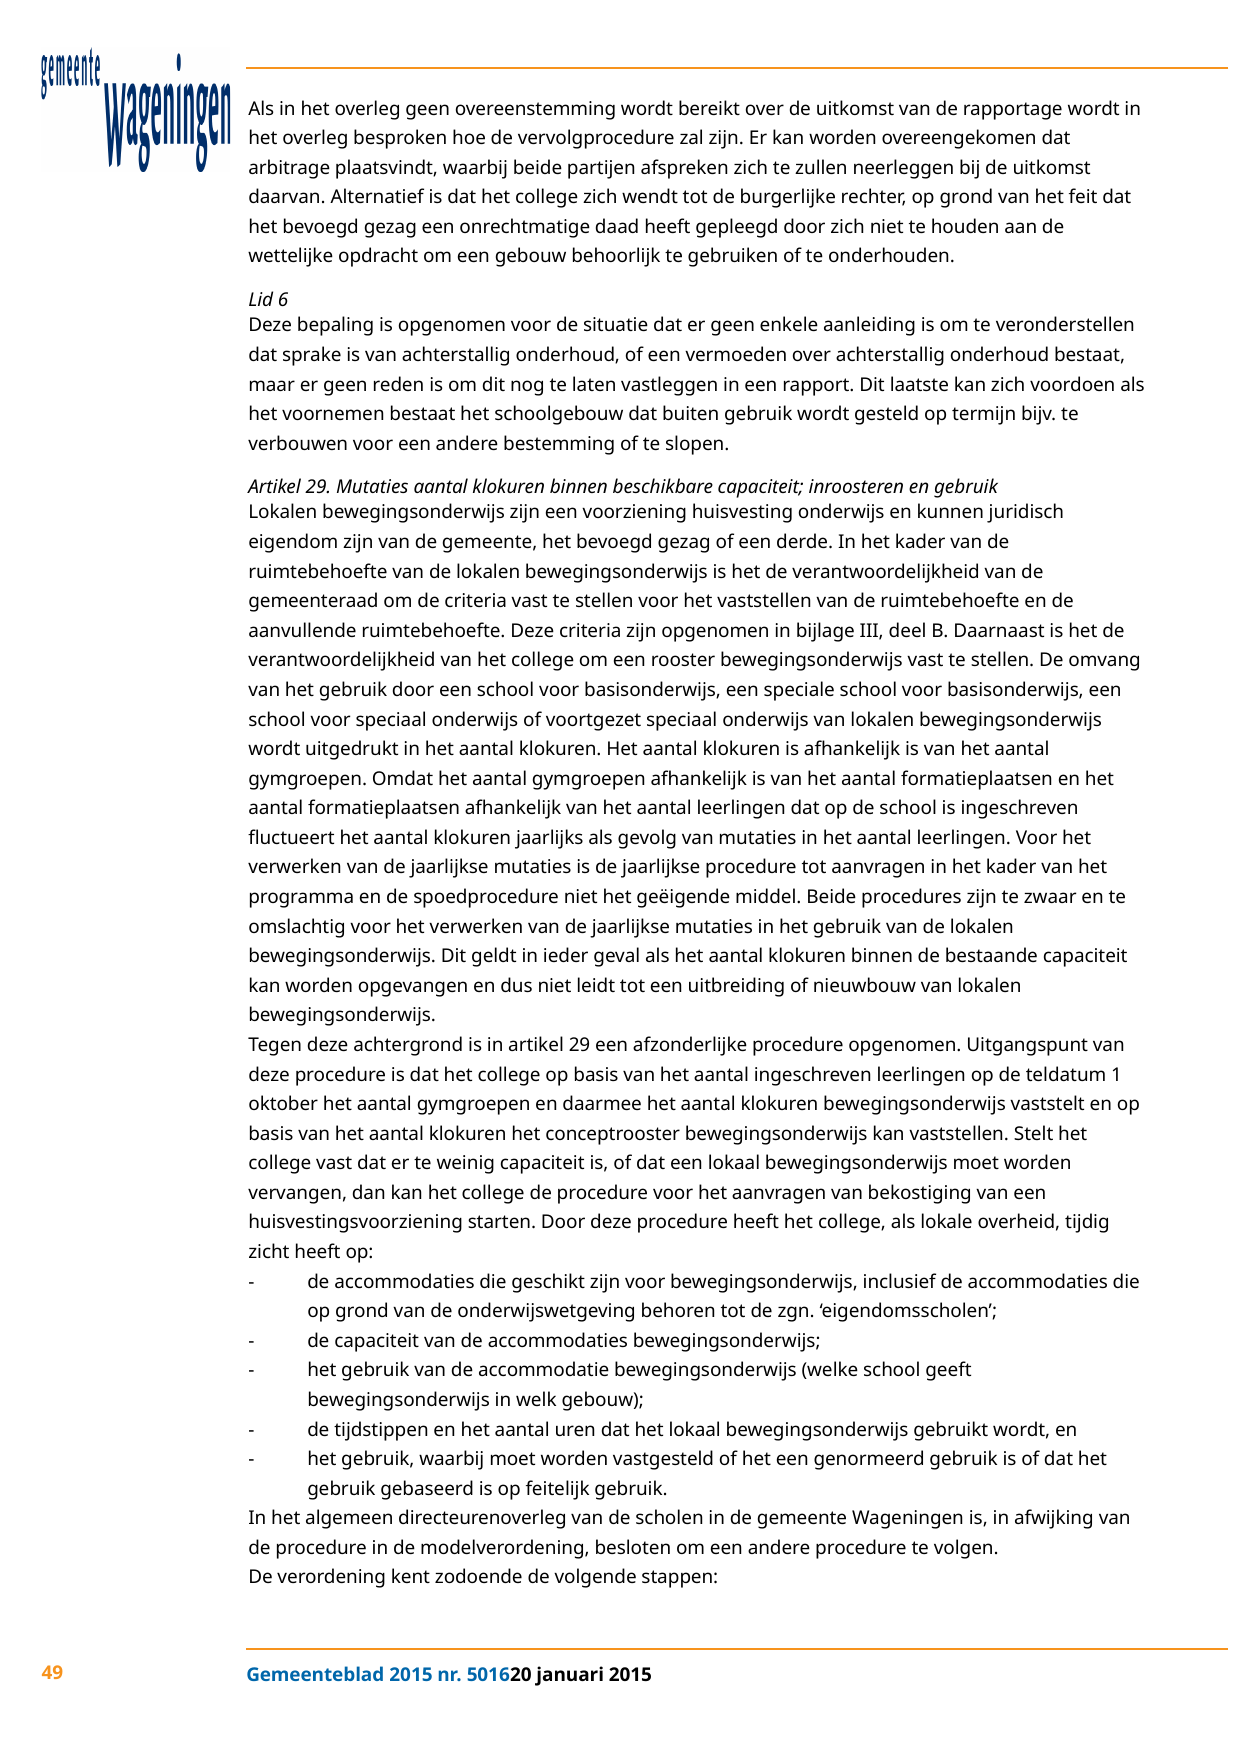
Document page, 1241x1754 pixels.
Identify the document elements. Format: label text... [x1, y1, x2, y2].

picture [41, 47, 231, 172]
text Artikel 29. Mutaties aantal klokuren binnen beschikbare capaciteit; inroosteren en gebruik [248, 473, 1152, 499]
text Tegen deze achtergrond is in artikel 29 een afzonderlijke procedure opgenomen. Uitgangspunt van deze procedure is dat het college op basis van het aantal ingeschreven leerlingen op de teldatum 1 oktober het aantal gymgroepen en daarmee het aantal klokuren bewegingsonderwijs vaststelt en op basis van het aantal klokuren het conceptrooster bewegingsonderwijs kan vaststellen. Stelt het college vast dat er te weinig capaciteit is, of dat een lokaal bewegingsonderwijs moet worden vervangen, dan kan het college de procedure voor het aanvragen van bekostiging van een huisvestingsvoorziening starten. Door deze procedure heeft het college, als lokale overheid, tijdig zicht heeft op: [248, 1031, 1152, 1264]
list de accommodaties die geschikt zijn voor bewegingsonderwijs, inclusief de accommodaties die op grond van de onderwijswetgeving behoren tot de zgn. ‘eigendomsscholen’; [248, 1268, 1152, 1323]
text De verordening kent zodoende de volgende stappen: [248, 1564, 1152, 1589]
list de capaciteit van de accommodaties bewegingsonderwijs; [248, 1327, 1152, 1353]
text Deze bepaling is opgenomen voor de situatie dat er geen enkele aanleiding is om te veronderstellen dat sprake is van achterstallig onderhoud, of een vermoeden over achterstallig onderhoud bestaat, maar er geen reden is om dit nog te laten vastleggen in een rapport. Dit laatste kan zich voordoen als het voornemen bestaat het schoolgebouw dat buiten gebruik wordt gesteld op termijn bijv. te verbouwen voor een andere bestemming of te slopen. [248, 312, 1152, 456]
text Lokalen bewegingsonderwijs zijn een voorziening huisvesting onderwijs en kunnen juridisch eigendom zijn van de gemeente, het bevoegd gezag of een derde. In het kader van de ruimtebehoefte van de lokalen bewegingsonderwijs is het de verantwoordelijkheid van de gemeenteraad om de criteria vast te stellen voor het vaststellen van de ruimtebehoefte en de aanvullende ruimtebehoefte. Deze criteria zijn opgenomen in bijlage III, deel B. Daarnaast is het de verantwoordelijkheid van het college om een rooster bewegingsonderwijs vast te stellen. De omvang van het gebruik door een school voor basisonderwijs, een speciale school voor basisonderwijs, een school voor speciaal onderwijs of voortgezet speciaal onderwijs van lokalen bewegingsonderwijs wordt uitgedrukt in het aantal klokuren. Het aantal klokuren is afhankelijk is van het aantal gymgroepen. Omdat het aantal gymgroepen afhankelijk is van het aantal formatieplaatsen en het aantal formatieplaatsen afhankelijk van het aantal leerlingen dat op de school is ingeschreven fluctueert het aantal klokuren jaarlijks als gevolg van mutaties in het aantal leerlingen. Voor het verwerken van de jaarlijkse mutaties is de jaarlijkse procedure tot aanvragen in het kader van het programma en de spoedprocedure niet het geëigende middel. Beide procedures zijn te zwaar en te omslachtig voor het verwerken van de jaarlijkse mutaties in het gebruik van de lokalen bewegingsonderwijs. Dit geldt in ieder geval als het aantal klokuren binnen de bestaande capaciteit kan worden opgevangen en dus niet leidt tot een uitbreiding of nieuwbouw van lokalen bewegingsonderwijs. [248, 499, 1152, 1027]
list het gebruik, waarbij moet worden vastgesteld of het een genormeerd gebruik is of dat het gebruik gebaseerd is op feitelijk gebruik. [248, 1445, 1152, 1501]
list het gebruik van de accommodatie bewegingsonderwijs (welke school geeft bewegingsonderwijs in welk gebouw); [248, 1357, 1152, 1412]
text Als in het overleg geen overeenstemming wordt bereikt over de uitkomst van de rapportage wordt in het overleg besproken hoe de vervolgprocedure zal zijn. Er kan worden overeengekomen dat arbitrage plaatsvindt, waarbij beide partijen afspreken zich te zullen neerleggen bij de uitkomst daarvan. Alternatief is dat het college zich wendt tot de burgerlijke rechter, op grond van het feit dat het bevoegd gezag een onrechtmatige daad heeft gepleegd door zich niet te houden aan de wettelijke opdracht om een gebouw behoorlijk te gebruiken of te onderhouden. [248, 95, 1152, 268]
text In het algemeen directeurenoverleg van de scholen in de gemeente Wageningen is, in afwijking van de procedure in de modelverordening, besloten om een andere procedure te volgen. [248, 1504, 1152, 1560]
list de tijdstippen en het aantal uren dat het lokaal bewegingsonderwijs gebruikt wordt, en [248, 1416, 1152, 1442]
text Lid 6 [248, 286, 1152, 312]
